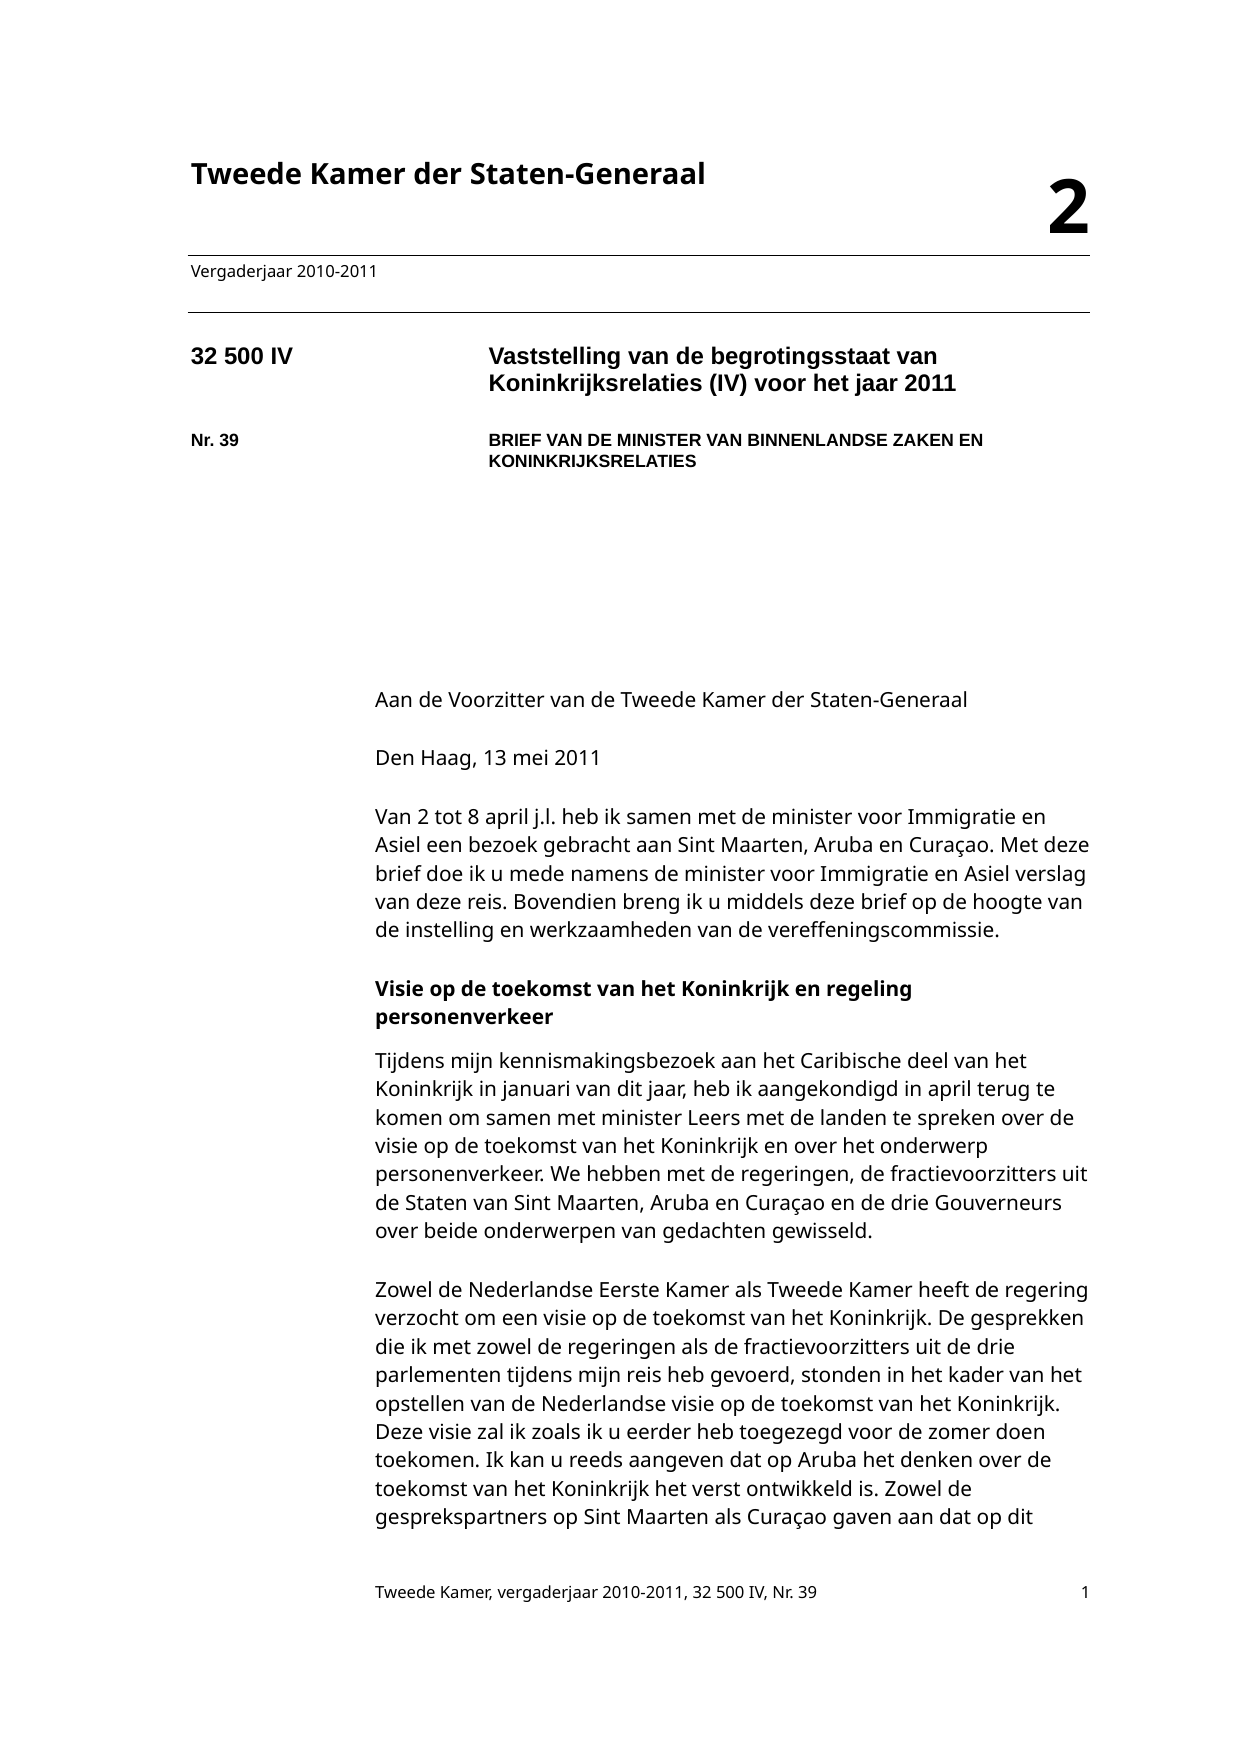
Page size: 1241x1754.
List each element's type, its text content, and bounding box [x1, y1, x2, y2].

table_cell BRIEF VAN DE MINISTER VAN BINNENLANDSE ZAKEN EN KONINKRIJKSRELATIES [485, 427, 1090, 566]
text Aan de Voorzitter van de Tweede Kamer der Staten-Generaal [375, 685, 1090, 713]
text Zowel de Nederlandse Eerste Kamer als Tweede Kamer heeft de regering verzocht om een visie op de toekomst van het Koninkrijk. De gesprekken die ik met zowel de regeringen als de fractievoorzitters uit de drie parlementen tijdens mijn reis heb gevoerd, stonden in het kader van het opstellen van de Nederlandse visie op de toekomst van het Koninkrijk. Deze visie zal ik zoals ik u eerder heb toegezegd voor de zomer doen toekomen. Ik kan u reeds aangeven dat op Aruba het denken over de toekomst van het Koninkrijk het verst ontwikkeld is. Zowel de gesprekspartners op Sint Maarten als Curaçao gaven aan dat op dit [375, 1275, 1090, 1531]
table_header Tweede Kamer der Staten-Generaal [188, 150, 909, 255]
table_cell 32 500 IV [188, 339, 485, 427]
table_cell [485, 256, 1090, 312]
text Van 2 tot 8 april j.l. heb ik samen met de minister voor Immigratie en Asiel een bezoek gebracht aan Sint Maarten, Aruba en Curaçao. Met deze brief doe ik u mede namens de minister voor Immigratie en Asiel verslag van deze reis. Bovendien breng ik u middels deze brief op de hoogte van de instelling en werkzaamheden van de vereffeningscommissie. [375, 802, 1090, 944]
table_cell [188, 313, 485, 339]
text Den Haag, 13 mei 2011 [375, 743, 1090, 772]
text Tijdens mijn kennismakingsbezoek aan het Caribische deel van het Koninkrijk in januari van dit jaar, heb ik aangekondigd in april terug te komen om samen met minister Leers met de landen te spreken over de visie op de toekomst van het Koninkrijk en over het onderwerp personenverkeer. We hebben met de regeringen, de fractievoorzitters uit de Staten van Sint Maarten, Aruba en Curaçao en de drie Gouverneurs over beide onderwerpen van gedachten gewisseld. [375, 1046, 1090, 1245]
table_cell Vaststelling van de begrotingsstaat van Koninkrijksrelaties (IV) voor het jaar 2011 [485, 339, 1090, 427]
table_cell Vergaderjaar 2010-2011 [188, 256, 485, 312]
table_cell [485, 313, 1090, 339]
table_header 2 [910, 150, 1090, 255]
table_cell Nr. 39 [188, 427, 485, 566]
text Visie op de toekomst van het Koninkrijk en regeling personenverkeer [375, 974, 1090, 1031]
